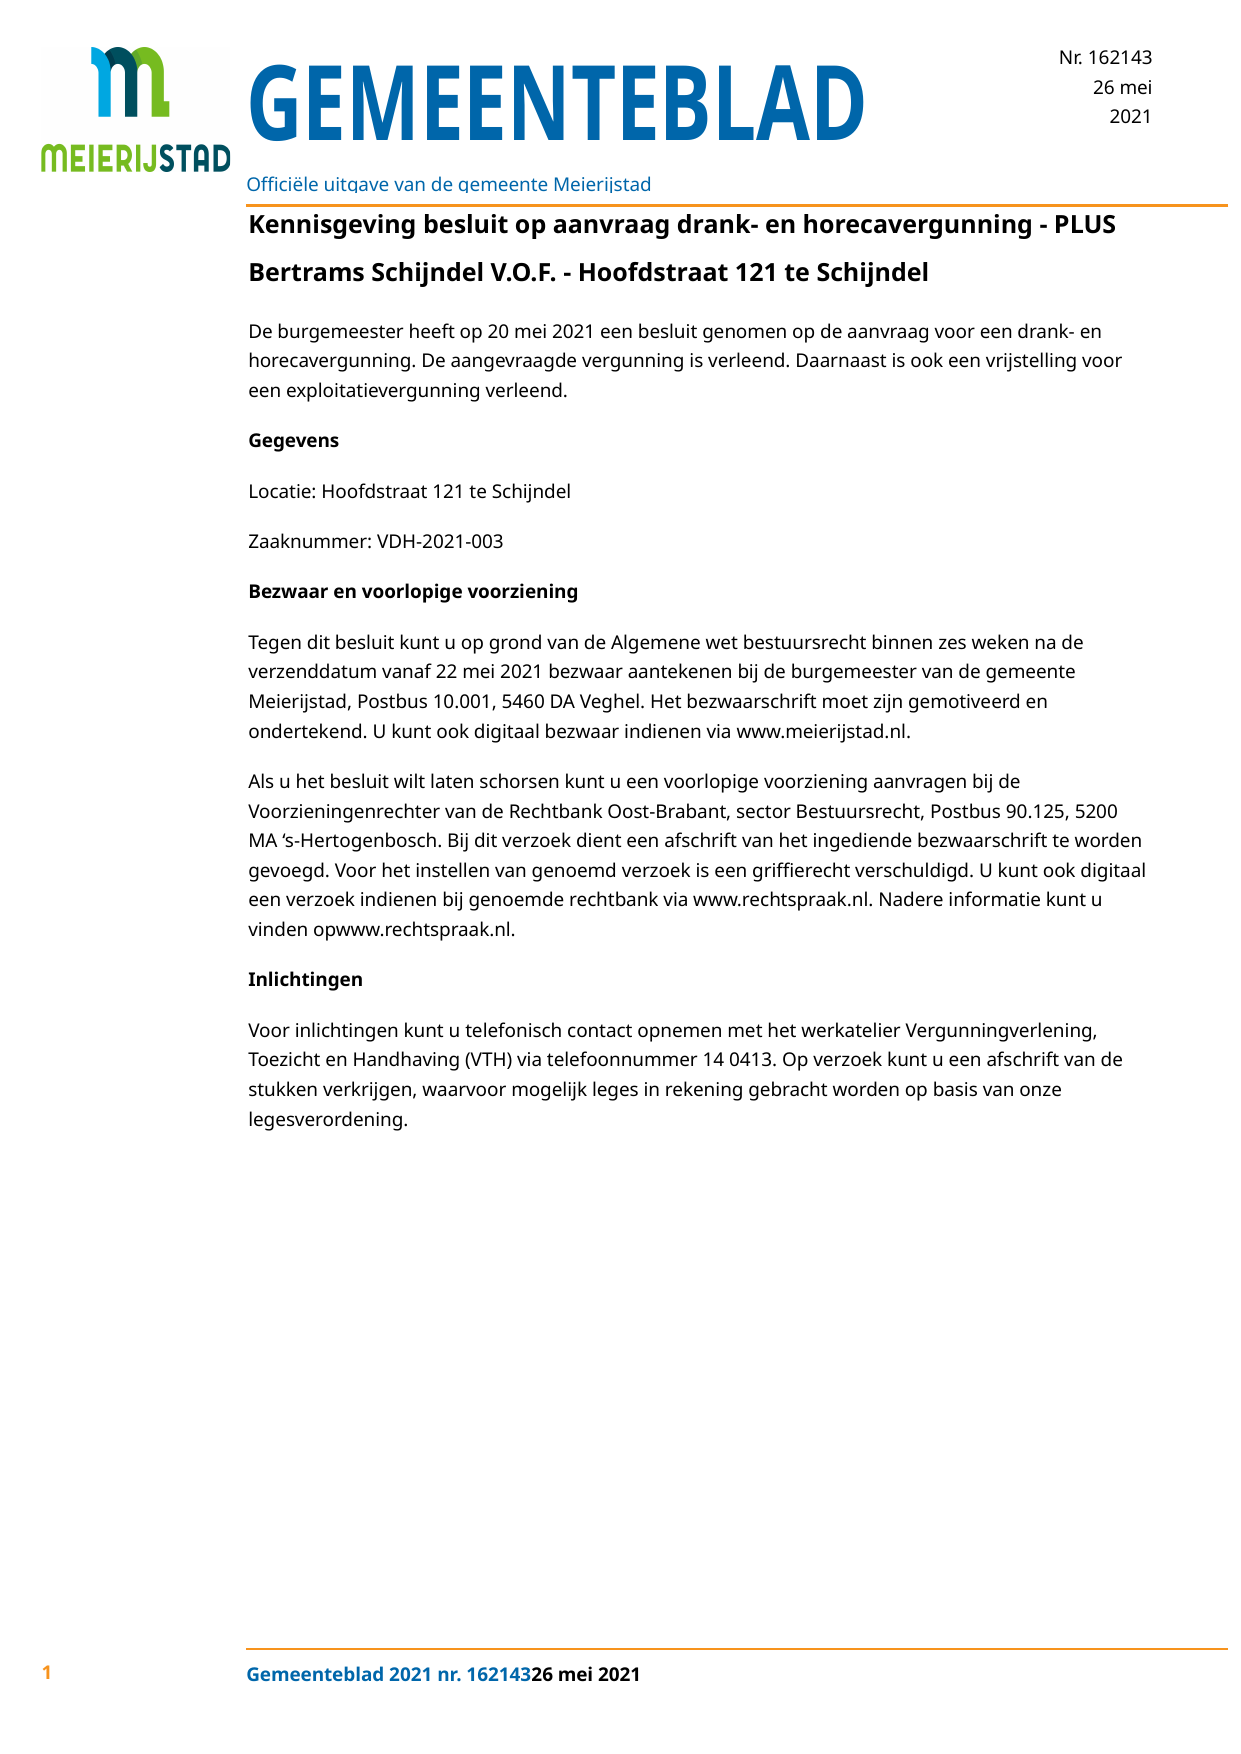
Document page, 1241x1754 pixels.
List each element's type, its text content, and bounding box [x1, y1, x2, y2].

text Kennisgeving besluit op aanvraag drank- en horecavergunning - PLUS Bertrams Schijndel V.O.F. - Hoofdstraat 121 te Schijndel [248, 207, 1152, 288]
text Voor inlichtingen kunt u telefonisch contact opnemen met het werkatelier Vergunningverlening, Toezicht en Handhaving (VTH) via telefoonnummer 14 0413. Op verzoek kunt u een afschrift van de stukken verkrijgen, waarvoor mogelijk leges in rekening gebracht worden op basis van onze legesverordening. [248, 1017, 1152, 1132]
text De burgemeester heeft op 20 mei 2021 een besluit genomen op de aanvraag voor een drank- en horecavergunning. De aangevraagde vergunning is verleend. Daarnaast is ook een vrijstelling voor een exploitatievergunning verleend. [248, 318, 1152, 403]
text Zaaknummer: VDH-2021-003 [248, 528, 1152, 554]
text Gegevens [248, 427, 1152, 453]
text Bezwaar en voorlopige voorziening [248, 579, 1152, 604]
text Inlichtingen [248, 967, 1152, 992]
text Tegen dit besluit kunt u op grond van de Algemene wet bestuursrecht binnen zes weken na de verzenddatum vanaf 22 mei 2021 bezwaar aantekenen bij de burgemeester van de gemeente Meierijstad, Postbus 10.001, 5460 DA Veghel. Het bezwaarschrift moet zijn gemotiveerd en ondertekend. U kunt ook digitaal bezwaar indienen via www.meierijstad.nl. [248, 629, 1152, 744]
text Als u het besluit wilt laten schorsen kunt u een voorlopige voorziening aanvragen bij de Voorzieningenrechter van de Rechtbank Oost-Brabant, sector Bestuursrecht, Postbus 90.125, 5200 MA ‘s-Hertogenbosch. Bij dit verzoek dient een afschrift van het ingediende bezwaarschrift te worden gevoegd. Voor het instellen van genoemd verzoek is een griffierecht verschuldigd. U kunt ook digitaal een verzoek indienen bij genoemde rechtbank via www.rechtspraak.nl. Nadere informatie kunt u vinden opwww.rechtspraak.nl. [248, 768, 1152, 942]
picture [41, 47, 231, 172]
text Locatie: Hoofdstraat 121 te Schijndel [248, 478, 1152, 504]
